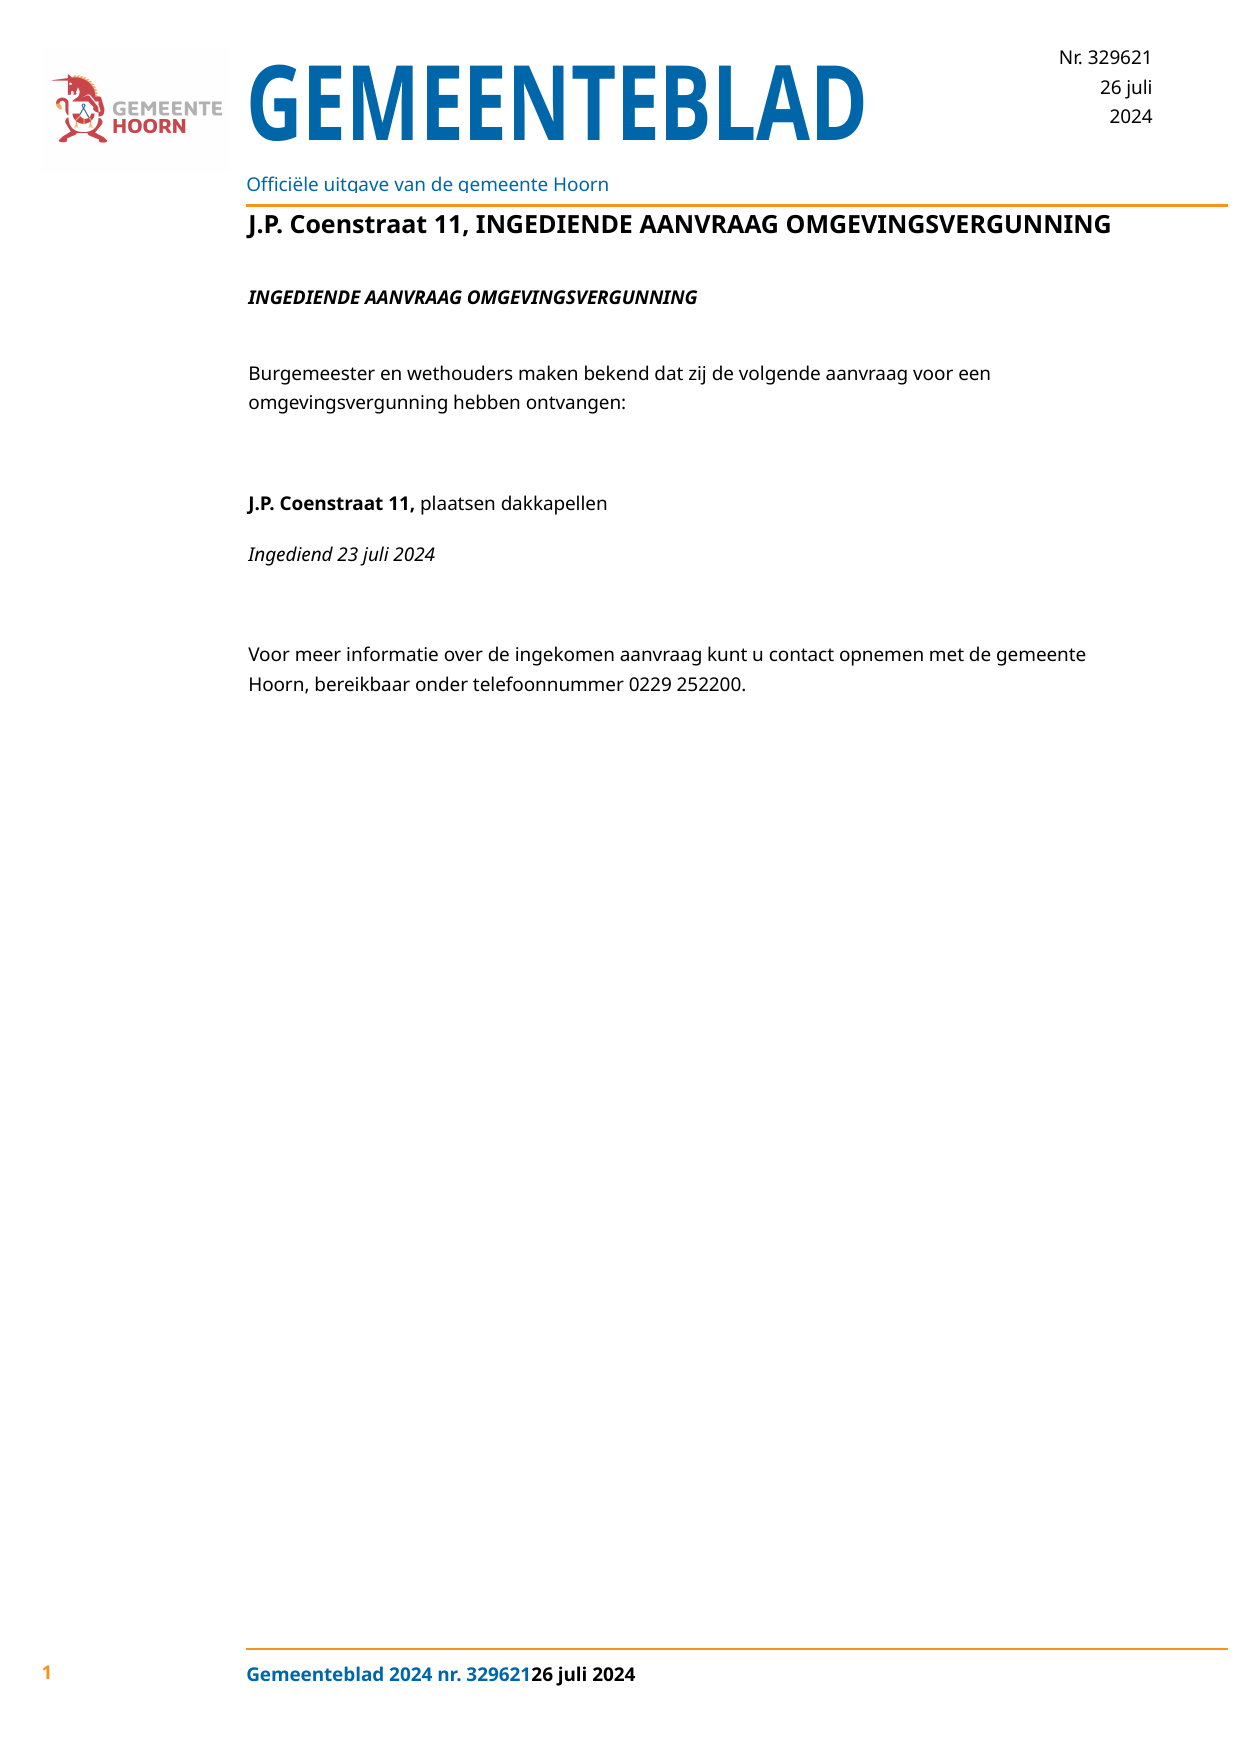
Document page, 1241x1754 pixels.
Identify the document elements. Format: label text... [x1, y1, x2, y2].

text J.P. Coenstraat 11, plaatsen dakkapellen [248, 490, 1152, 516]
text Burgemeester en wethouders maken bekend dat zij de volgende aanvraag voor een omgevingsvergunning hebben ontvangen: [248, 360, 1152, 415]
text J.P. Coenstraat 11, INGEDIENDE AANVRAAG OMGEVINGSVERGUNNING [248, 207, 1152, 241]
text Voor meer informatie over de ingekomen aanvraag kunt u contact opnemen met de gemeente Hoorn, bereikbaar onder telefoonnummer 0229 252200. [248, 642, 1152, 697]
text Ingediend 23 juli 2024 [248, 541, 1152, 567]
picture [41, 47, 231, 172]
text INGEDIENDE AANVRAAG OMGEVINGSVERGUNNING [248, 284, 1152, 309]
